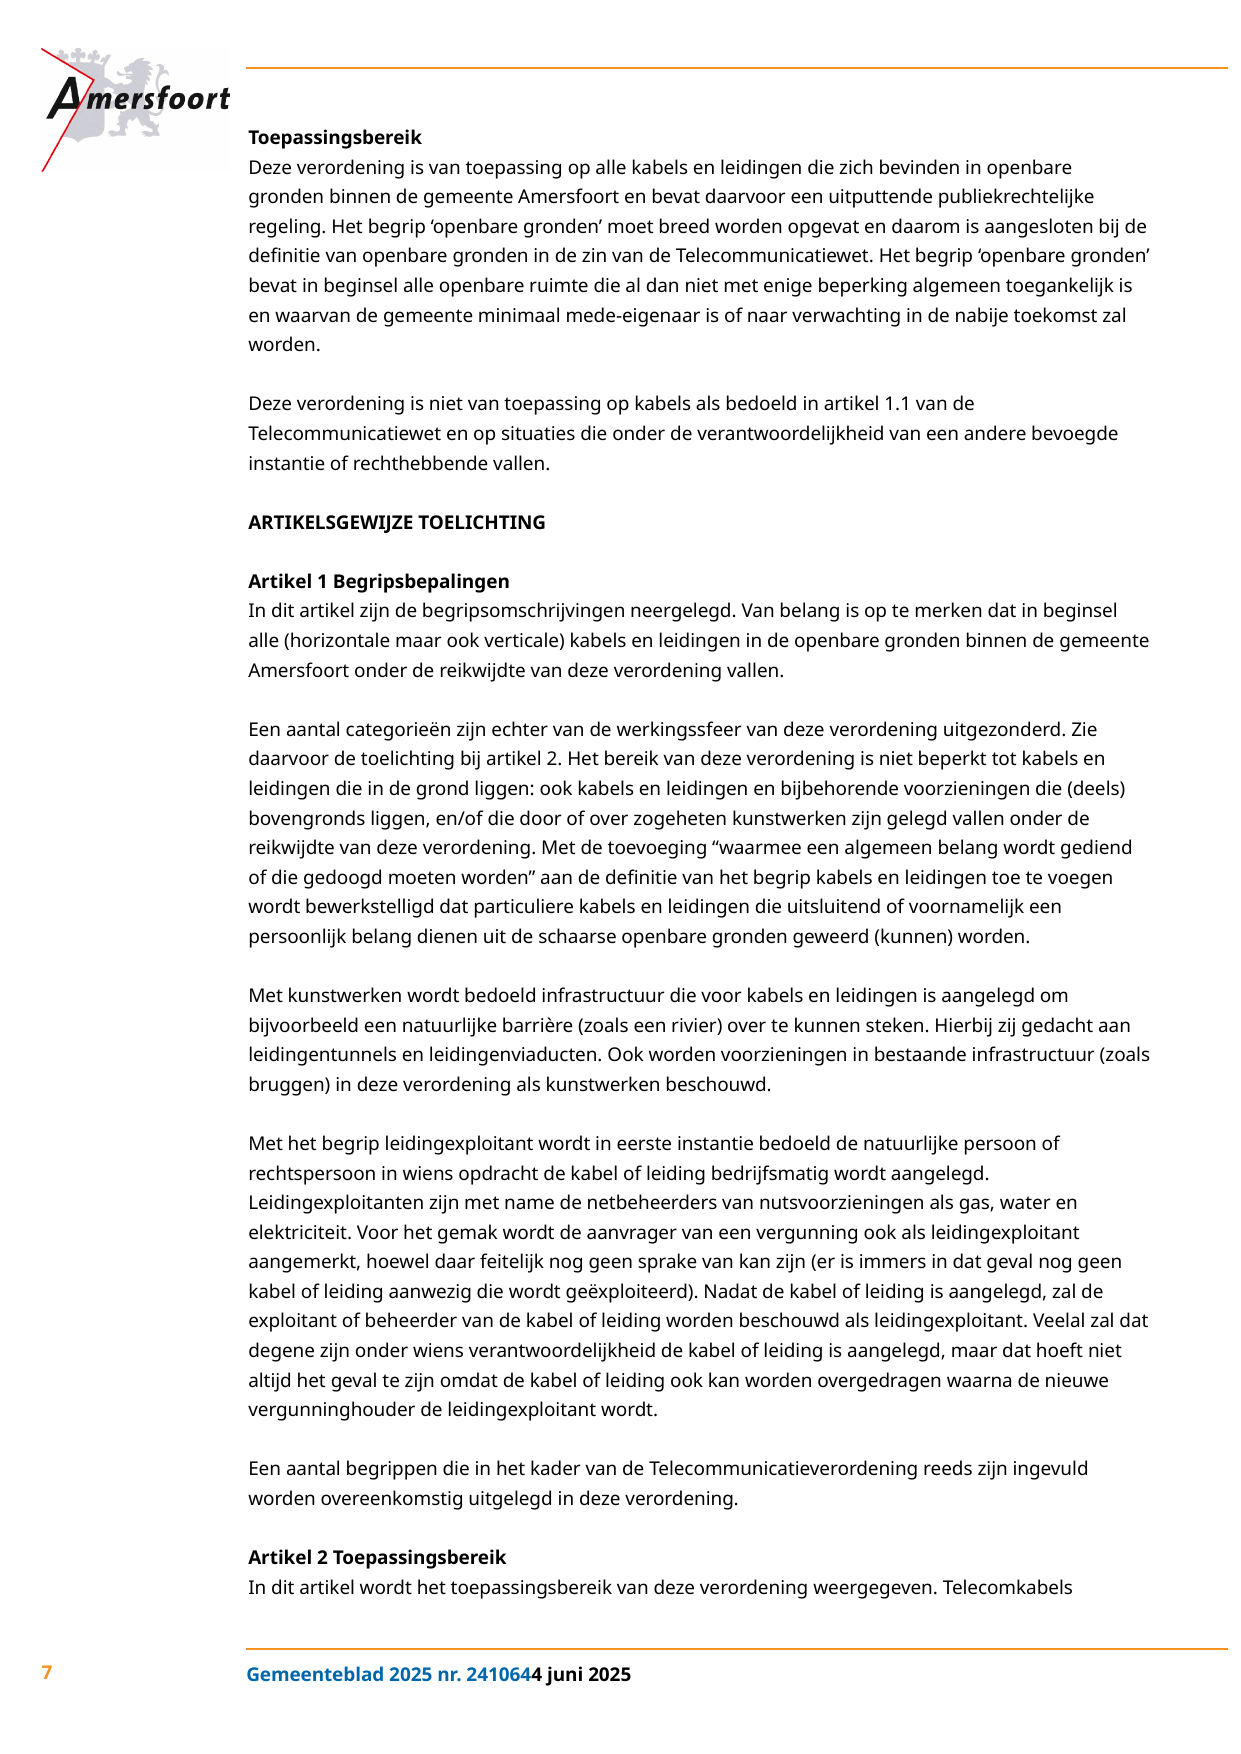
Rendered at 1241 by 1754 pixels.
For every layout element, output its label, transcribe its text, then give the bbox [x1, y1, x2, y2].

text In dit artikel wordt het toepassingsbereik van deze verordening weergegeven. Telecomkabels [248, 1574, 1152, 1600]
text Met kunstwerken wordt bedoeld infrastructuur die voor kabels en leidingen is aangelegd om bijvoorbeeld een natuurlijke barrière (zoals een rivier) over te kunnen steken. Hierbij zij gedacht aan leidingentunnels en leidingenviaducten. Ook worden voorzieningen in bestaande infrastructuur (zoals bruggen) in deze verordening als kunstwerken beschouwd. [248, 982, 1152, 1097]
text Een aantal categorieën zijn echter van de werkingssfeer van deze verordening uitgezonderd. Zie daarvoor de toelichting bij artikel 2. Het bereik van deze verordening is niet beperkt tot kabels en leidingen die in de grond liggen: ook kabels en leidingen en bijbehorende voorzieningen die (deels) bovengronds liggen, en/of die door of over zogeheten kunstwerken zijn gelegd vallen onder de reikwijdte van deze verordening. Met de toevoeging “waarmee een algemeen belang wordt gediend of die gedoogd moeten worden” aan de definitie van het begrip kabels en leidingen toe te voegen wordt bewerkstelligd dat particuliere kabels en leidingen die uitsluitend of voornamelijk een persoonlijk belang dienen uit de schaarse openbare gronden geweerd (kunnen) worden. [248, 716, 1152, 949]
text Een aantal begrippen die in het kader van de Telecommunicatieverordening reeds zijn ingevuld worden overeenkomstig uitgelegd in deze verordening. [248, 1456, 1152, 1511]
text In dit artikel zijn de begripsomschrijvingen neergelegd. Van belang is op te merken dat in beginsel alle (horizontale maar ook verticale) kabels en leidingen in de openbare gronden binnen de gemeente Amersfoort onder de reikwijdte van deze verordening vallen. [248, 598, 1152, 683]
text ARTIKELSGEWIJZE TOELICHTING [248, 509, 1152, 535]
text Deze verordening is van toepassing op alle kabels en leidingen die zich bevinden in openbare gronden binnen de gemeente Amersfoort en bevat daarvoor een uitputtende publiekrechtelijke regeling. Het begrip ‘openbare gronden’ moet breed worden opgevat en daarom is aangesloten bij de definitie van openbare gronden in de zin van de Telecommunicatiewet. Het begrip ‘openbare gronden’ bevat in beginsel alle openbare ruimte die al dan niet met enige beperking algemeen toegankelijk is en waarvan de gemeente minimaal mede-eigenaar is of naar verwachting in de nabije toekomst zal worden. [248, 154, 1152, 357]
text Artikel 1 Begripsbepalingen [248, 568, 1152, 594]
text Toepassingsbereik [248, 124, 1152, 150]
text Met het begrip leidingexploitant wordt in eerste instantie bedoeld de natuurlijke persoon of rechtspersoon in wiens opdracht de kabel of leiding bedrijfsmatig wordt aangelegd. Leidingexploitanten zijn met name de netbeheerders van nutsvoorzieningen als gas, water en elektriciteit. Voor het gemak wordt de aanvrager van een vergunning ook als leidingexploitant aangemerkt, hoewel daar feitelijk nog geen sprake van kan zijn (er is immers in dat geval nog geen kabel of leiding aanwezig die wordt geëxploiteerd). Nadat de kabel of leiding is aangelegd, zal de exploitant of beheerder van de kabel of leiding worden beschouwd als leidingexploitant. Veelal zal dat degene zijn onder wiens verantwoordelijkheid de kabel of leiding is aangelegd, maar dat hoeft niet altijd het geval te zijn omdat de kabel of leiding ook kan worden overgedragen waarna de nieuwe vergunninghouder de leidingexploitant wordt. [248, 1130, 1152, 1422]
text Deze verordening is niet van toepassing op kabels als bedoeld in artikel 1.1 van de Telecommunicatiewet en op situaties die onder de verantwoordelijkheid van een andere bevoegde instantie of rechthebbende vallen. [248, 391, 1152, 476]
text Artikel 2 Toepassingsbereik [248, 1544, 1152, 1570]
picture [41, 47, 231, 172]
